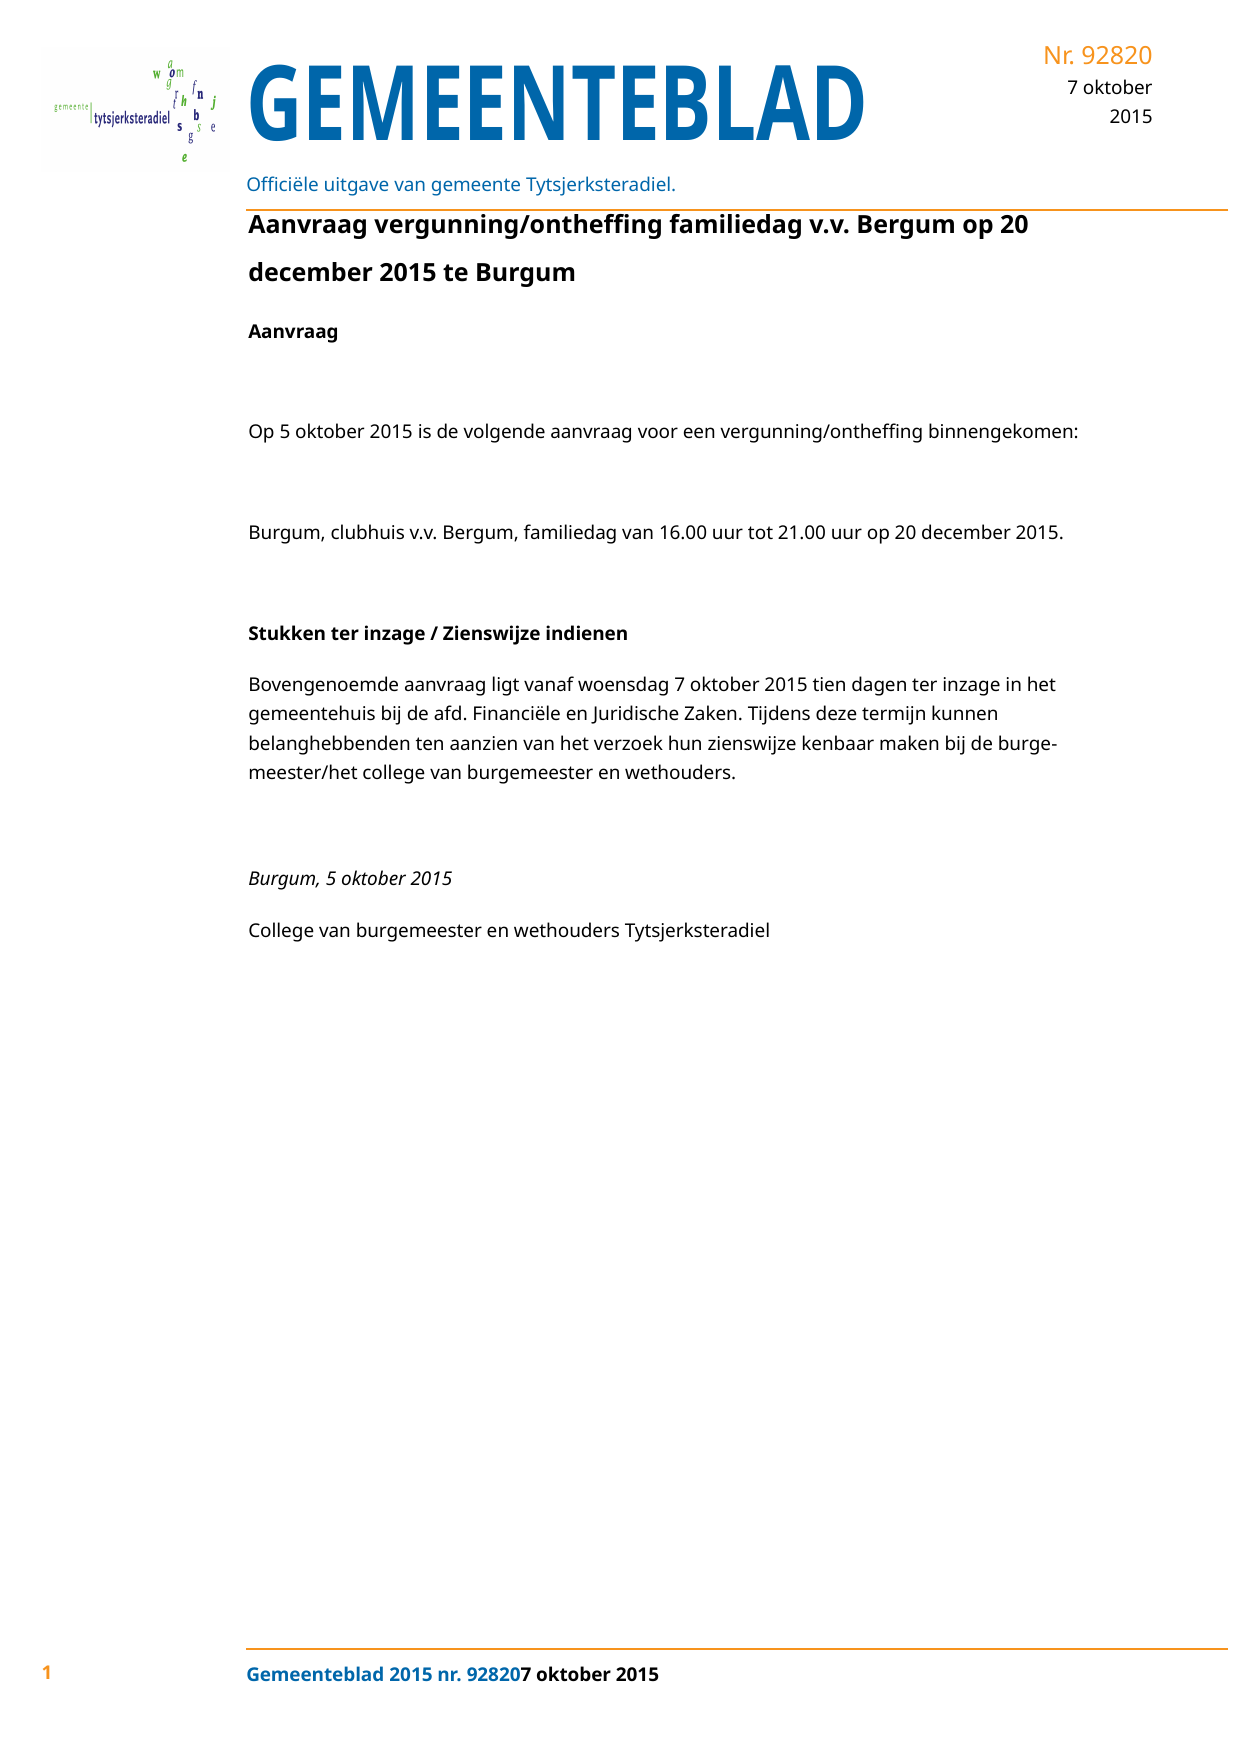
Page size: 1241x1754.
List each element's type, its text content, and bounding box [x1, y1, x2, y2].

text Burgum, 5 oktober 2015 [248, 865, 1152, 891]
text Stukken ter inzage / Zienswijze indienen [248, 620, 1152, 646]
text Aanvraag [248, 318, 1152, 344]
text Op 5 oktober 2015 is de volgende aanvraag voor een vergunning/ontheffing binnengekomen: [248, 419, 1152, 444]
text Burgum, clubhuis v.v. Bergum, familiedag van 16.00 uur tot 21.00 uur op 20 december 2015. [248, 519, 1152, 545]
text College van burgemeester en wethouders Tytsjerksteradiel [248, 917, 1152, 942]
picture [41, 47, 231, 172]
text Aanvraag vergunning/ontheffing familiedag v.v. Bergum op 20 december 2015 te Burgum [248, 211, 1152, 288]
text Bovengenoemde aanvraag ligt vanaf woensdag 7 oktober 2015 tien dagen ter inzage in het gemeentehuis bij de afd. Financiële en Juridische Zaken. Tijdens deze termijn kunnen belanghebbenden ten aanzien van het verzoek hun zienswijze kenbaar maken bij de burge­meester/het college van burgemeester en wethouders. [248, 671, 1152, 785]
